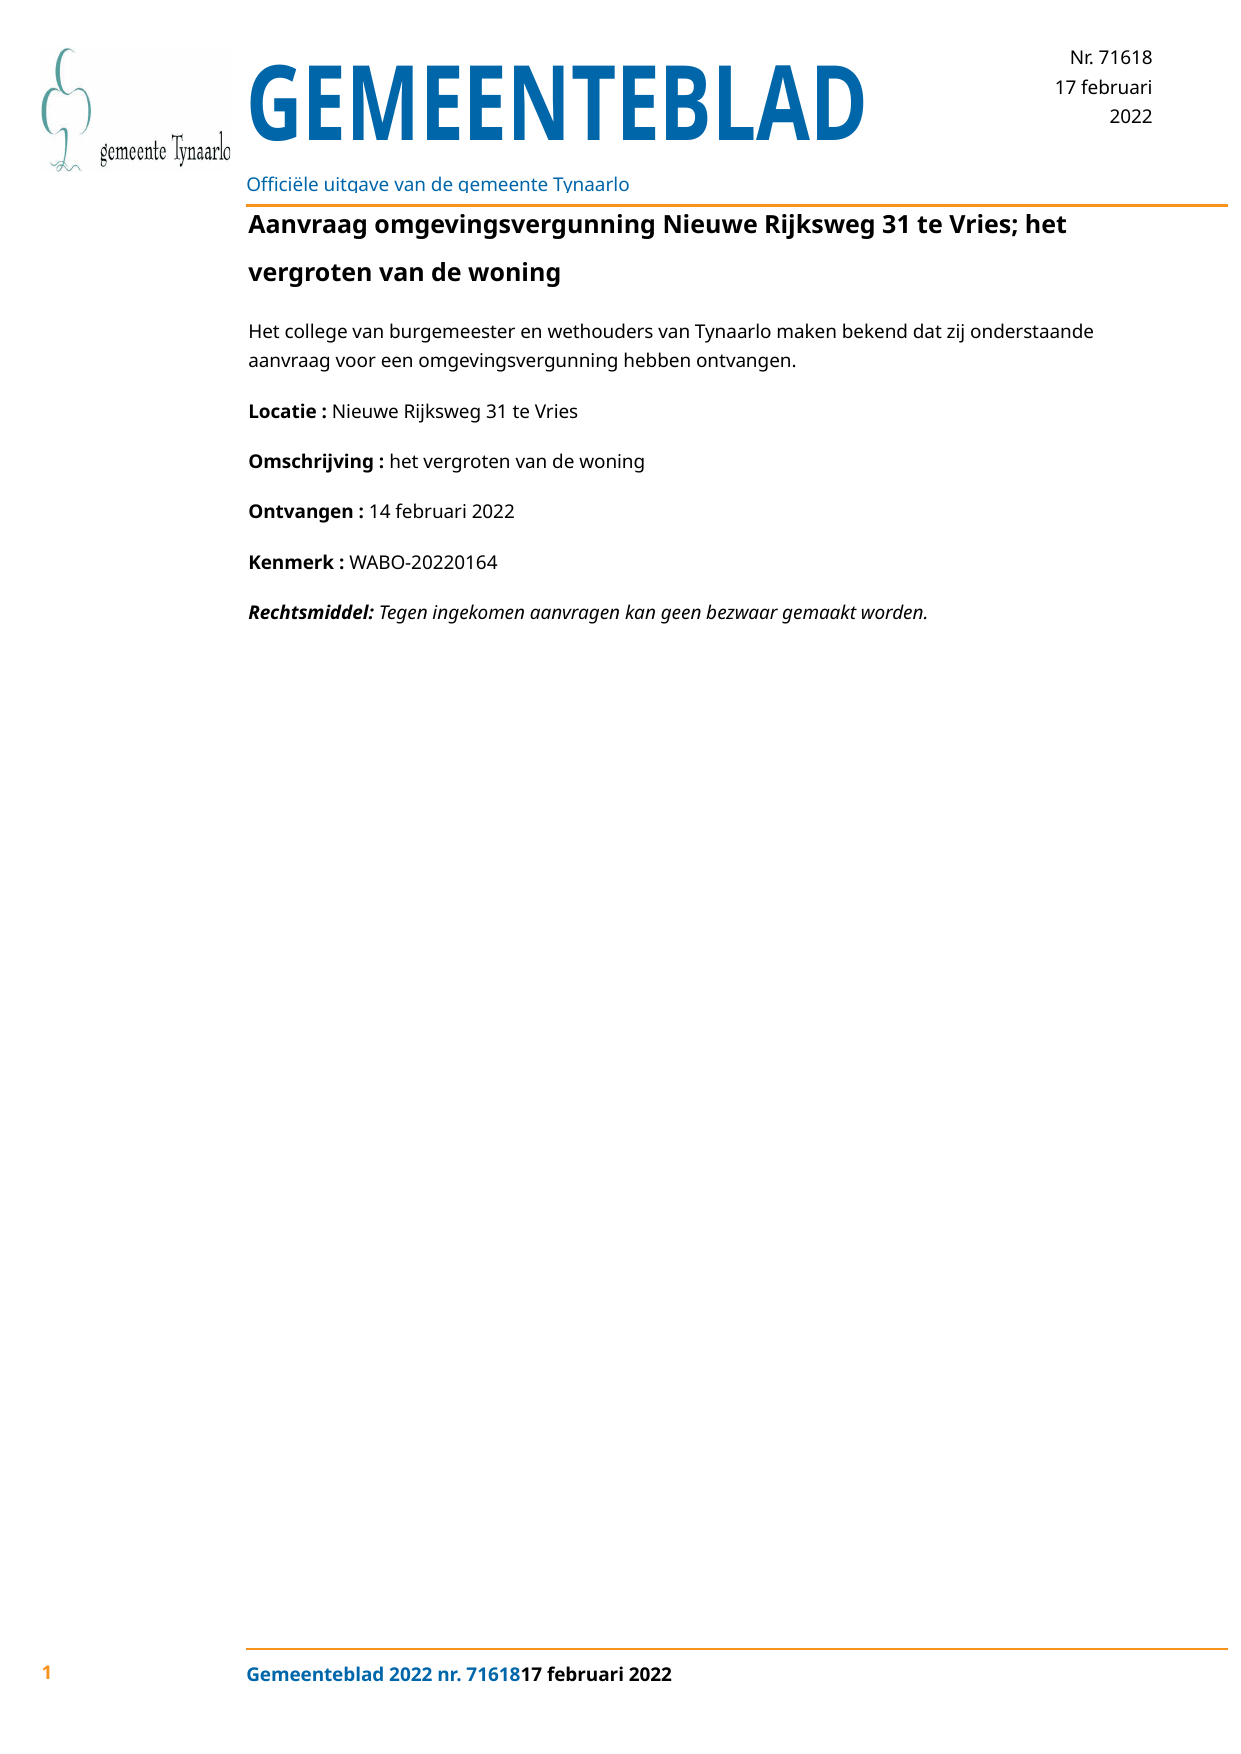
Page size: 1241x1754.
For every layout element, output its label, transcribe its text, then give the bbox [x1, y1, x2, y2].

text Het college van burgemeester en wethouders van Tynaarlo maken bekend dat zij onderstaande aanvraag voor een omgevingsvergunning hebben ontvangen. [248, 318, 1152, 373]
text Kenmerk : WABO-20220164 [248, 549, 1152, 575]
text Omschrijving : het vergroten van de woning [248, 448, 1152, 474]
text Ontvangen : 14 februari 2022 [248, 499, 1152, 524]
text Locatie : Nieuwe Rijksweg 31 te Vries [248, 398, 1152, 424]
text Rechtsmiddel: Tegen ingekomen aanvragen kan geen bezwaar gemaakt worden. [248, 599, 1152, 625]
picture [41, 47, 231, 172]
text Aanvraag omgevingsvergunning Nieuwe Rijksweg 31 te Vries; het vergroten van de woning [248, 207, 1152, 288]
